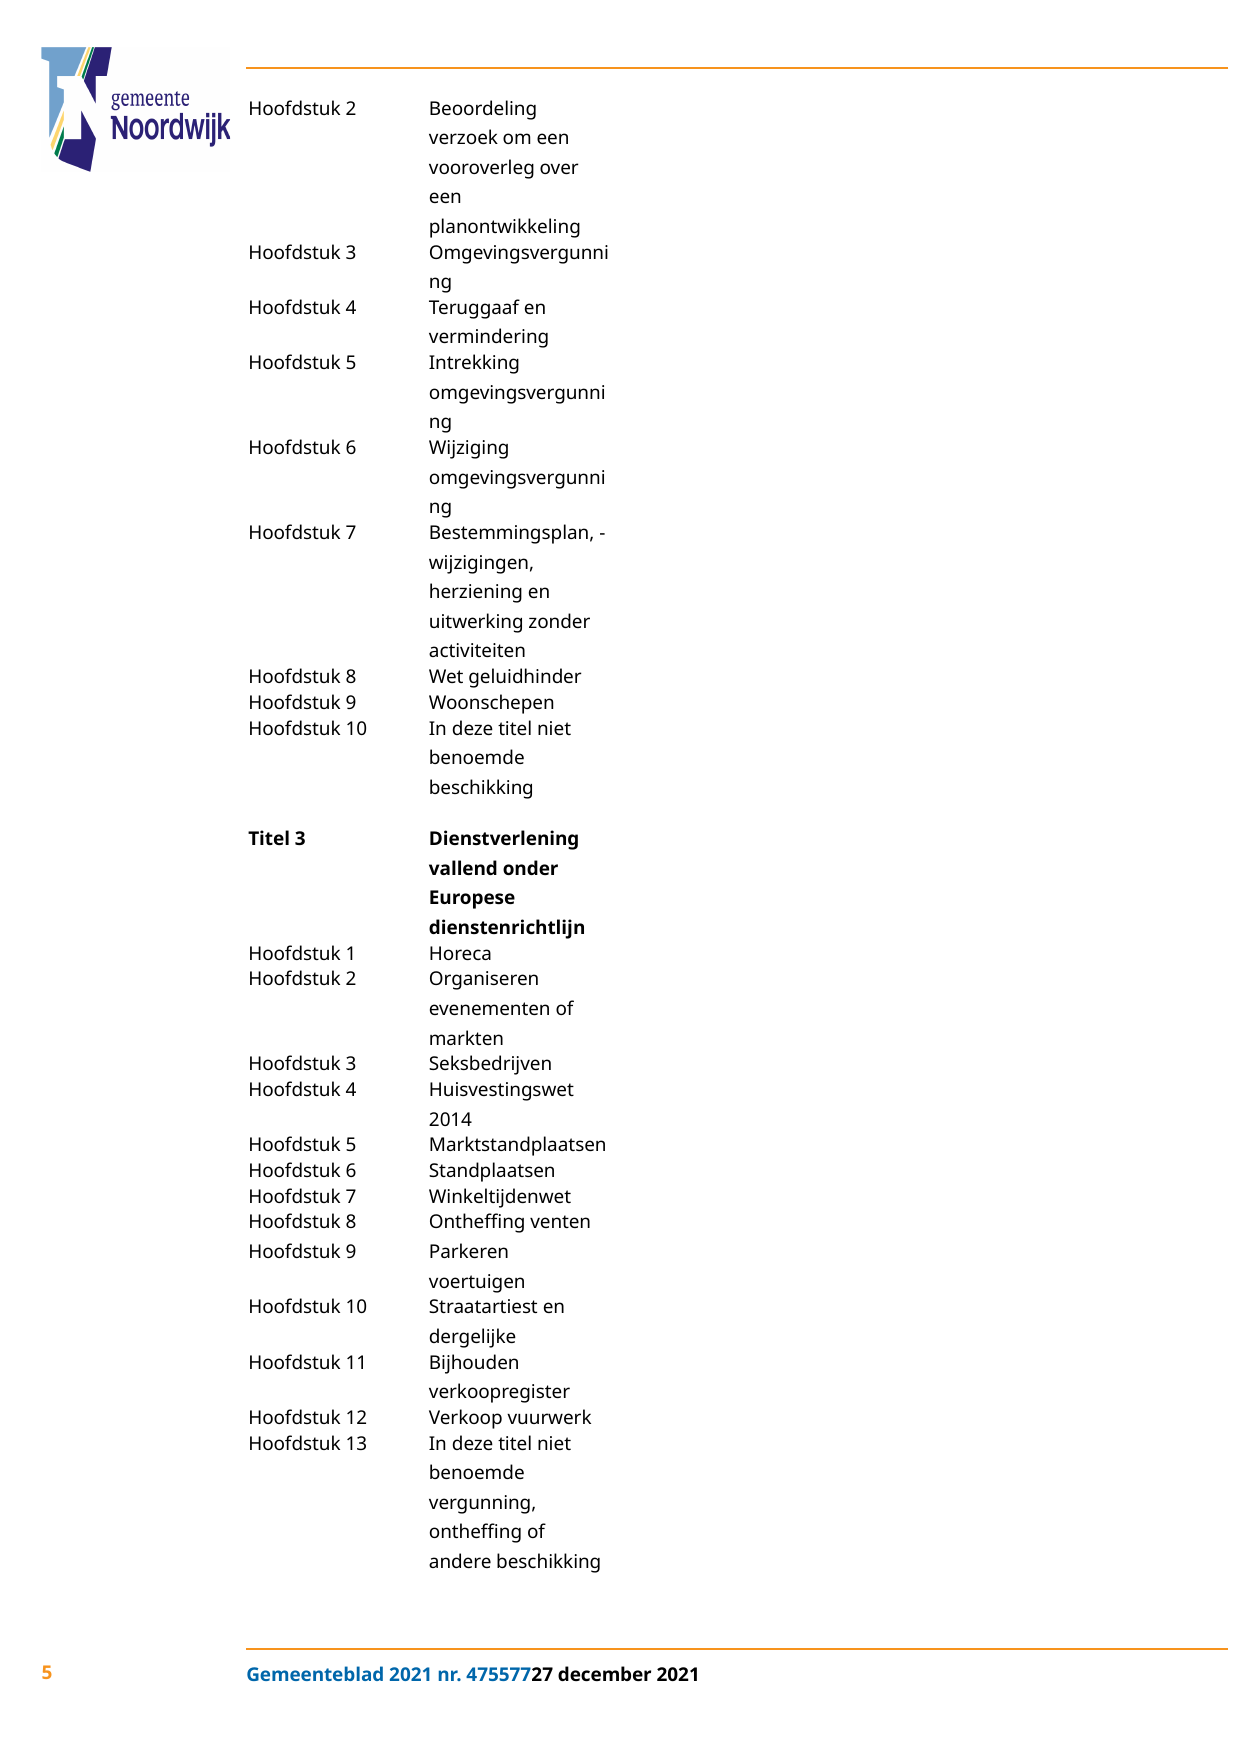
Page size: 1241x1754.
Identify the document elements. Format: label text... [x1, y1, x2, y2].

table_cell [971, 1157, 1152, 1183]
table_cell [971, 239, 1152, 294]
table_cell [609, 1294, 971, 1349]
table_cell Horeca [429, 940, 609, 966]
table_cell [971, 434, 1152, 519]
table_cell Hoofdstuk 8 Hoofdstuk 9 [248, 1209, 429, 1294]
table_cell Hoofdstuk 9 [248, 689, 429, 715]
table_cell [609, 294, 971, 349]
table_cell In deze titel niet benoemde beschikking [429, 715, 609, 800]
table_cell Titel 3 [248, 825, 429, 940]
table_cell [609, 1349, 971, 1404]
table_cell Intrekking omgevingsvergunning [429, 350, 609, 434]
table_cell [609, 800, 971, 825]
table_cell Hoofdstuk 5 [248, 350, 429, 434]
table_cell In deze titel niet benoemde vergunning, ontheffing of andere beschikking [429, 1430, 609, 1574]
table_cell Hoofdstuk 3 [248, 1051, 429, 1076]
table_cell Wet geluidhinder [429, 663, 609, 689]
table_cell Beoordeling verzoek om een vooroverleg over een planontwikkeling [429, 95, 609, 239]
table_cell Hoofdstuk 13 [248, 1430, 429, 1574]
table_cell [609, 1574, 971, 1600]
table_cell Hoofdstuk 6 [248, 434, 429, 519]
table_cell Ontheffing venten Parkeren voertuigen [429, 1209, 609, 1294]
table_cell Hoofdstuk 8 [248, 663, 429, 689]
table_cell [971, 1076, 1152, 1132]
table_cell [971, 1051, 1152, 1076]
table_cell [609, 689, 971, 715]
picture [41, 47, 231, 172]
table_cell [609, 1183, 971, 1209]
table_cell Hoofdstuk 2 [248, 966, 429, 1051]
table_cell Huisvestingswet 2014 [429, 1076, 609, 1132]
table_cell Teruggaaf en vermindering [429, 294, 609, 349]
table_cell [609, 825, 971, 940]
table_cell [971, 689, 1152, 715]
table_cell Hoofdstuk 6 [248, 1157, 429, 1183]
table_cell [609, 1132, 971, 1157]
table_cell [971, 663, 1152, 689]
table_cell [971, 1132, 1152, 1157]
table_cell Standplaatsen [429, 1157, 609, 1183]
table_cell [609, 966, 971, 1051]
table_cell [609, 715, 971, 800]
table_cell [609, 239, 971, 294]
table_cell [971, 1294, 1152, 1349]
table_cell [971, 715, 1152, 800]
table_cell Straatartiest en dergelijke [429, 1294, 609, 1349]
table_cell [971, 1574, 1152, 1600]
table_cell Hoofdstuk 3 [248, 239, 429, 294]
table_cell [971, 1430, 1152, 1574]
table_cell Organiseren evenementen of markten [429, 966, 609, 1051]
table_cell [609, 1209, 971, 1294]
table_cell [609, 350, 971, 434]
table_cell [971, 1404, 1152, 1430]
table_cell [609, 940, 971, 966]
table_cell [609, 1051, 971, 1076]
table_cell [971, 940, 1152, 966]
table_cell Verkoop vuurwerk [429, 1404, 609, 1430]
table_cell [429, 1574, 609, 1600]
table_cell [248, 800, 429, 825]
table_cell [429, 800, 609, 825]
table_cell Hoofdstuk 11 [248, 1349, 429, 1404]
table_cell [971, 1183, 1152, 1209]
table_cell [609, 1076, 971, 1132]
table_cell Seksbedrijven [429, 1051, 609, 1076]
table_cell [609, 434, 971, 519]
table_cell [248, 1574, 429, 1600]
table_cell [609, 1404, 971, 1430]
table_cell [971, 519, 1152, 663]
table_cell Hoofdstuk 7 [248, 1183, 429, 1209]
table_cell Hoofdstuk 4 [248, 1076, 429, 1132]
table_cell [971, 800, 1152, 825]
table_cell Bestemmingsplan, - wijzigingen, herziening en uitwerking zonder activiteiten [429, 519, 609, 663]
table_cell Wijziging omgevingsvergunning [429, 434, 609, 519]
table_cell [971, 350, 1152, 434]
table_cell [609, 519, 971, 663]
table_cell Hoofdstuk 10 [248, 1294, 429, 1349]
table_cell Woonschepen [429, 689, 609, 715]
table_cell Marktstandplaatsen [429, 1132, 609, 1157]
table_cell Hoofdstuk 1 [248, 940, 429, 966]
table_cell [971, 95, 1152, 239]
table_cell Hoofdstuk 2 [248, 95, 429, 239]
table_cell Hoofdstuk 5 [248, 1132, 429, 1157]
table_cell Bijhouden verkoopregister [429, 1349, 609, 1404]
table_cell Hoofdstuk 10 [248, 715, 429, 800]
table_cell [971, 1349, 1152, 1404]
table_cell [971, 294, 1152, 349]
table_cell [609, 95, 971, 239]
table_cell [609, 1157, 971, 1183]
table_cell Winkeltijdenwet [429, 1183, 609, 1209]
table_cell [971, 1209, 1152, 1294]
table_cell Dienstverlening vallend onder Europese dienstenrichtlijn [429, 825, 609, 940]
table_cell Hoofdstuk 4 [248, 294, 429, 349]
table_cell Omgevingsvergunning [429, 239, 609, 294]
table_cell Hoofdstuk 12 [248, 1404, 429, 1430]
table_cell Hoofdstuk 7 [248, 519, 429, 663]
table_cell [971, 825, 1152, 940]
table_cell [609, 663, 971, 689]
table_cell [971, 966, 1152, 1051]
table_cell [609, 1430, 971, 1574]
